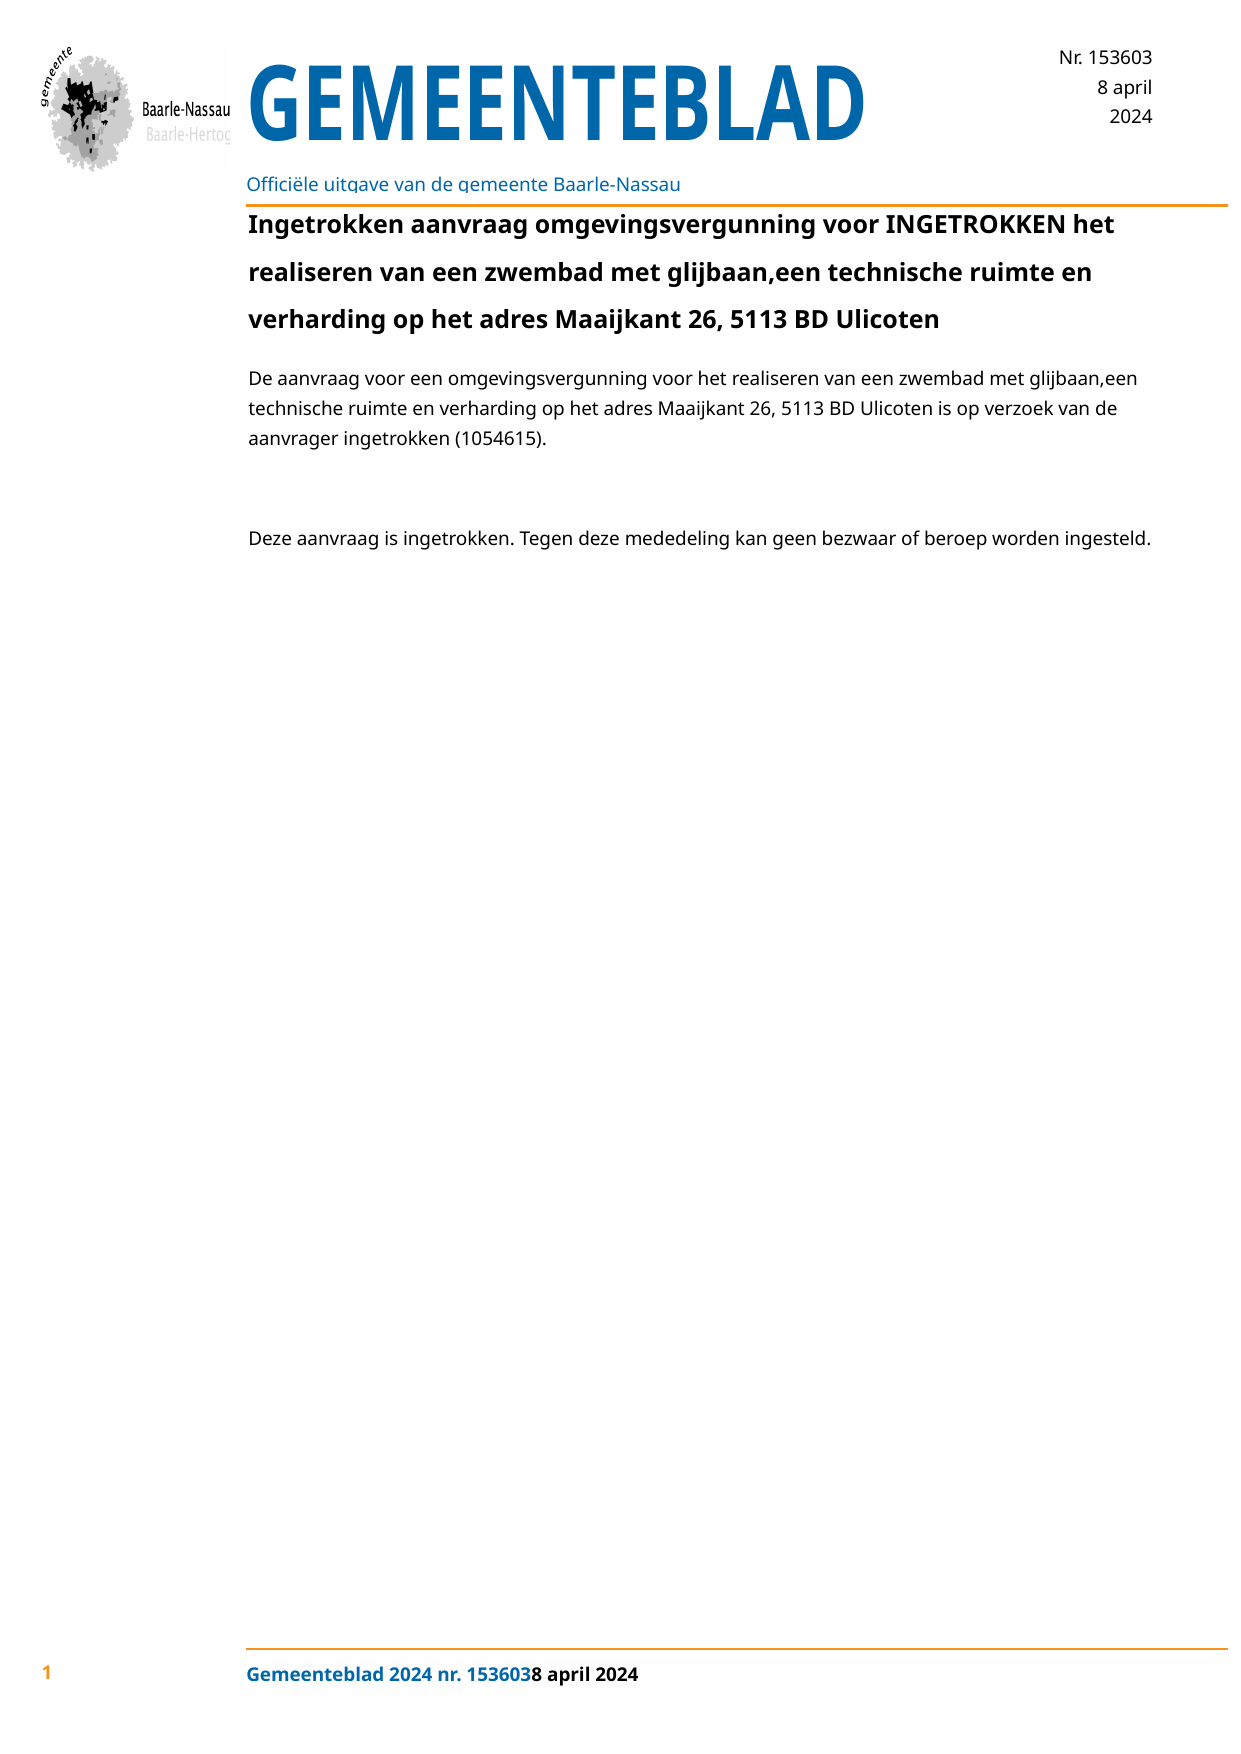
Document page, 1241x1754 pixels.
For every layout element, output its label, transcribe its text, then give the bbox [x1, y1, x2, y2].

text De aanvraag voor een omgevingsvergunning voor het realiseren van een zwembad met glijbaan,een technische ruimte en verharding op het adres Maaijkant 26, 5113 BD Ulicoten is op verzoek van de aanvrager ingetrokken (1054615). [248, 366, 1152, 450]
text Deze aanvraag is ingetrokken. Tegen deze mededeling kan geen bezwaar of beroep worden ingesteld. [248, 526, 1152, 551]
picture [41, 47, 231, 172]
text Ingetrokken aanvraag omgevingsvergunning voor INGETROKKEN het realiseren van een zwembad met glijbaan,een technische ruimte en verharding op het adres Maaijkant 26, 5113 BD Ulicoten [248, 207, 1152, 336]
